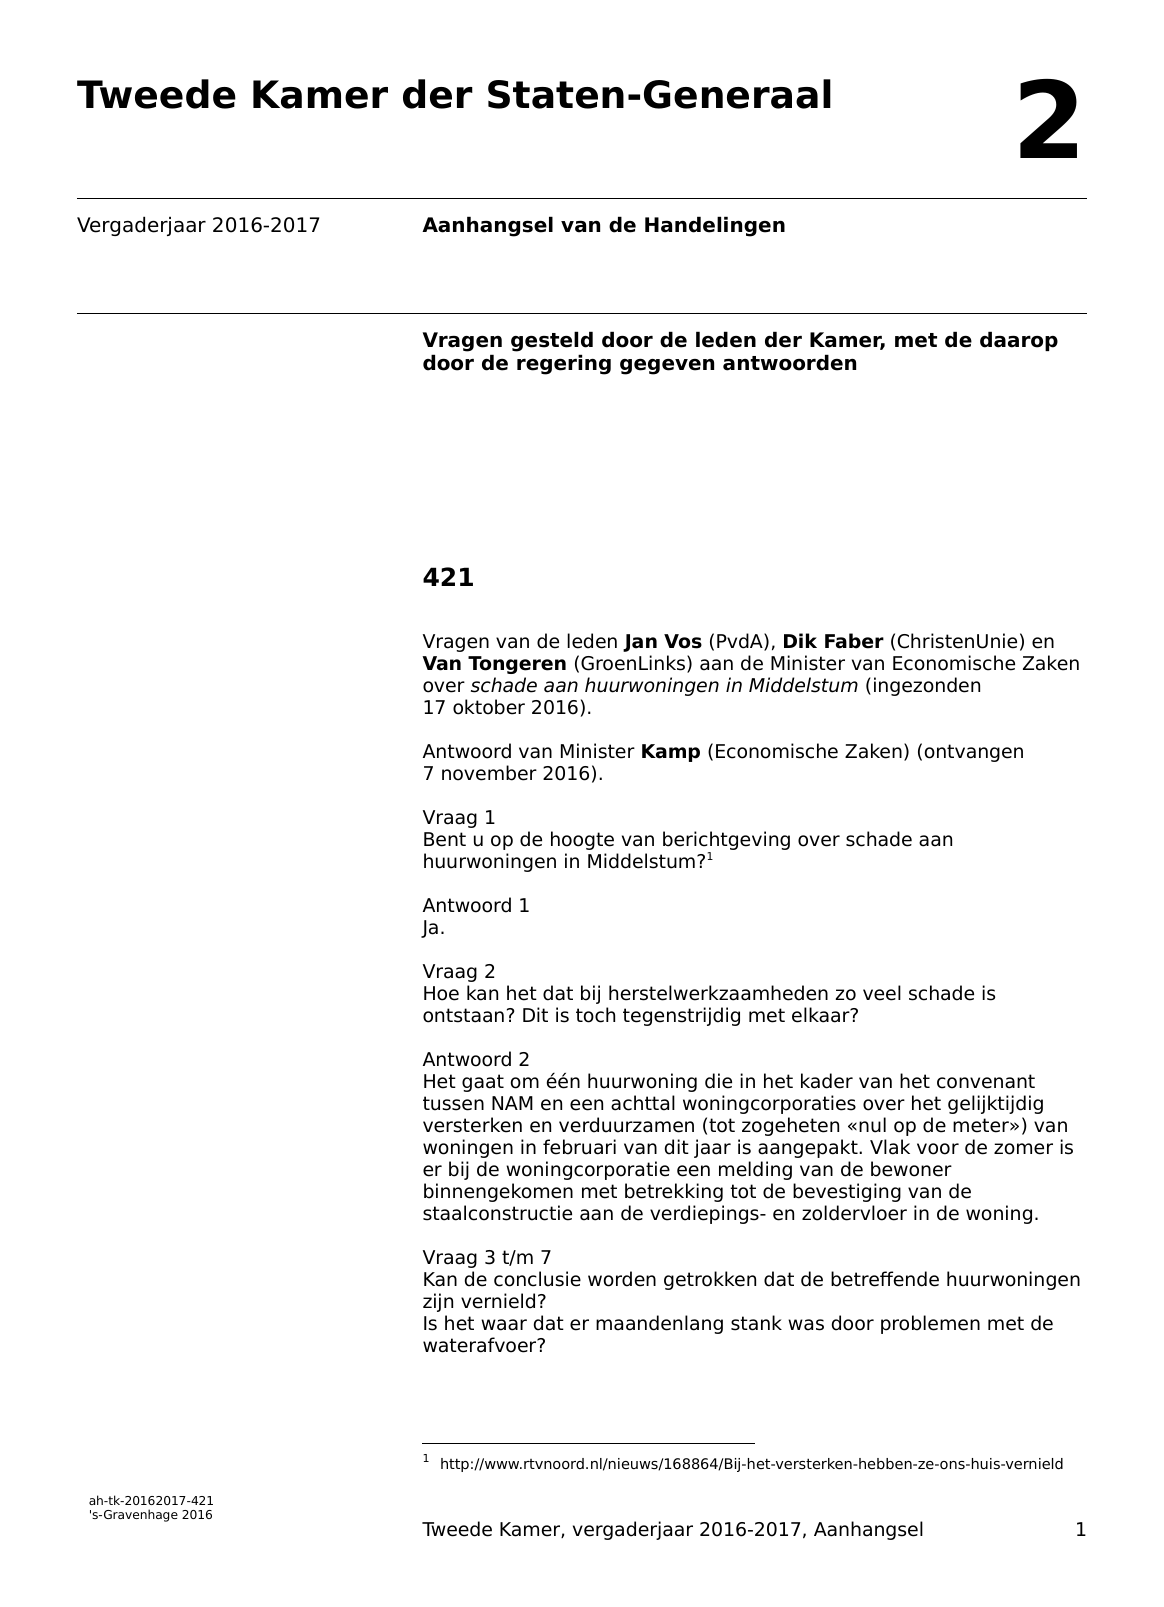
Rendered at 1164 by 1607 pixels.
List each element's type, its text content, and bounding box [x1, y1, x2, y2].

text Vragen van de leden Jan Vos (PvdA), Dik Faber (ChristenUnie) en Van Tongeren (GroenLinks) aan de Minister van Economische Zaken over schade aan huurwoningen in Middelstum (ingezonden 17 oktober 2016). [422, 631, 1087, 718]
text Vraag 2 [422, 961, 1087, 983]
text Ja. [422, 917, 1087, 939]
text Antwoord 2 [422, 1049, 1087, 1071]
text Is het waar dat er maandenlang stank was door problemen met de waterafvoer? [422, 1313, 1087, 1357]
text 421 [422, 563, 1087, 592]
text http://www.rtvnoord.nl/nieuws/168864/Bij-het-versterken-hebben-ze-ons-huis-vernield [422, 1452, 1087, 1474]
text 's-Gravenhage 2016 [88, 1508, 323, 1522]
table_header Tweede Kamer der Staten-Generaal [77, 59, 886, 198]
text Kan de conclusie worden getrokken dat de betreffende huurwoningen zijn vernield? [422, 1269, 1087, 1313]
text Vraag 1 [422, 807, 1087, 829]
text Bent u op de hoogte van berichtgeving over schade aan huurwoningen in Middelstum? [422, 829, 1087, 873]
text Vraag 3 t/m 7 [422, 1247, 1087, 1269]
text ah-tk-20162017-421 [88, 1494, 323, 1508]
table_header 2 [886, 59, 1087, 198]
table_cell Aanhangsel van de Handelingen [422, 199, 1087, 313]
table_cell Vragen gesteld door de leden der Kamer, met de daarop door de regering gegeven antwoorden [422, 314, 1087, 376]
text Antwoord 1 [422, 895, 1087, 917]
text Antwoord van Minister Kamp (Economische Zaken) (ontvangen 7 november 2016). [422, 741, 1087, 785]
table_cell Vergaderjaar 2016-2017 [77, 199, 422, 313]
table_cell [77, 314, 422, 376]
text Hoe kan het dat bij herstelwerkzaamheden zo veel schade is ontstaan? Dit is toch tegenstrijdig met elkaar? [422, 983, 1087, 1027]
text Het gaat om één huurwoning die in het kader van het convenant tussen NAM en een achttal woningcorporaties over het gelijktijdig versterken en verduurzamen (tot zogeheten «nul op de meter») van woningen in februari van dit jaar is aangepakt. Vlak voor de zomer is er bij de woningcorporatie een melding van de bewoner binnengekomen met betrekking tot de bevestiging van de staalconstructie aan de verdiepings- en zoldervloer in de woning. [422, 1071, 1087, 1225]
